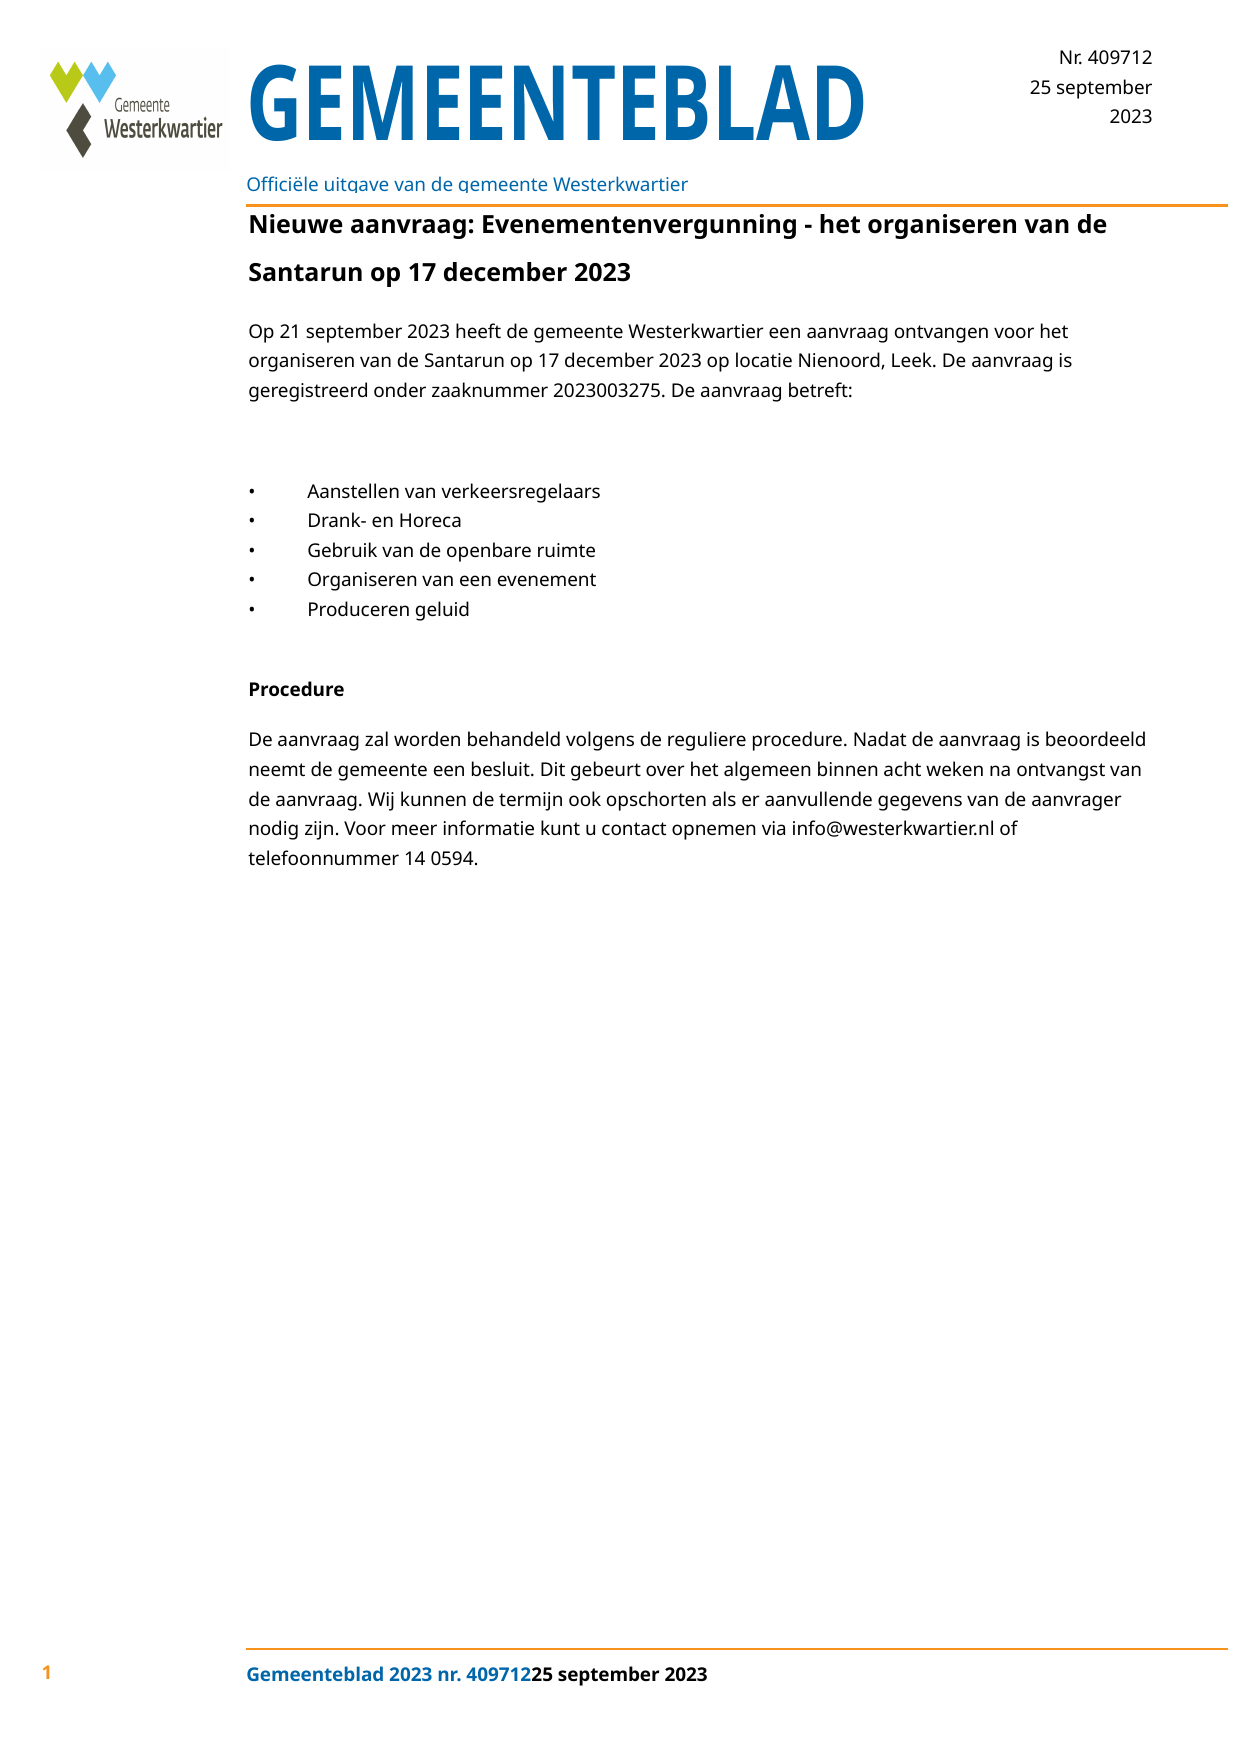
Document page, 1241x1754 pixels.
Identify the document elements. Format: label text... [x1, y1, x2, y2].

text Op 21 september 2023 heeft de gemeente Westerkwartier een aanvraag ontvangen voor het organiseren van de Santarun op 17 december 2023 op locatie Nienoord, Leek. De aanvraag is geregistreerd onder zaaknummer 2023003275. De aanvraag betreft: [248, 318, 1152, 403]
picture [41, 47, 231, 172]
list Drank- en Horeca [248, 507, 1152, 533]
text Nieuwe aanvraag: Evenementenvergunning - het organiseren van de Santarun op 17 december 2023 [248, 207, 1152, 288]
list Produceren geluid [248, 596, 1152, 622]
list Aanstellen van verkeersregelaars [248, 478, 1152, 504]
text Procedure [248, 676, 1152, 702]
list Organiseren van een evenement [248, 567, 1152, 592]
list Gebruik van de openbare ruimte [248, 537, 1152, 563]
text De aanvraag zal worden behandeld volgens de reguliere procedure. Nadat de aanvraag is beoordeeld neemt de gemeente een besluit. Dit gebeurt over het algemeen binnen acht weken na ontvangst van de aanvraag. Wij kunnen de termijn ook opschorten als er aanvullende gegevens van de aanvrager nodig zijn. Voor meer informatie kunt u contact opnemen via info@westerkwartier.nl of telefoonnummer 14 0594. [248, 727, 1152, 871]
